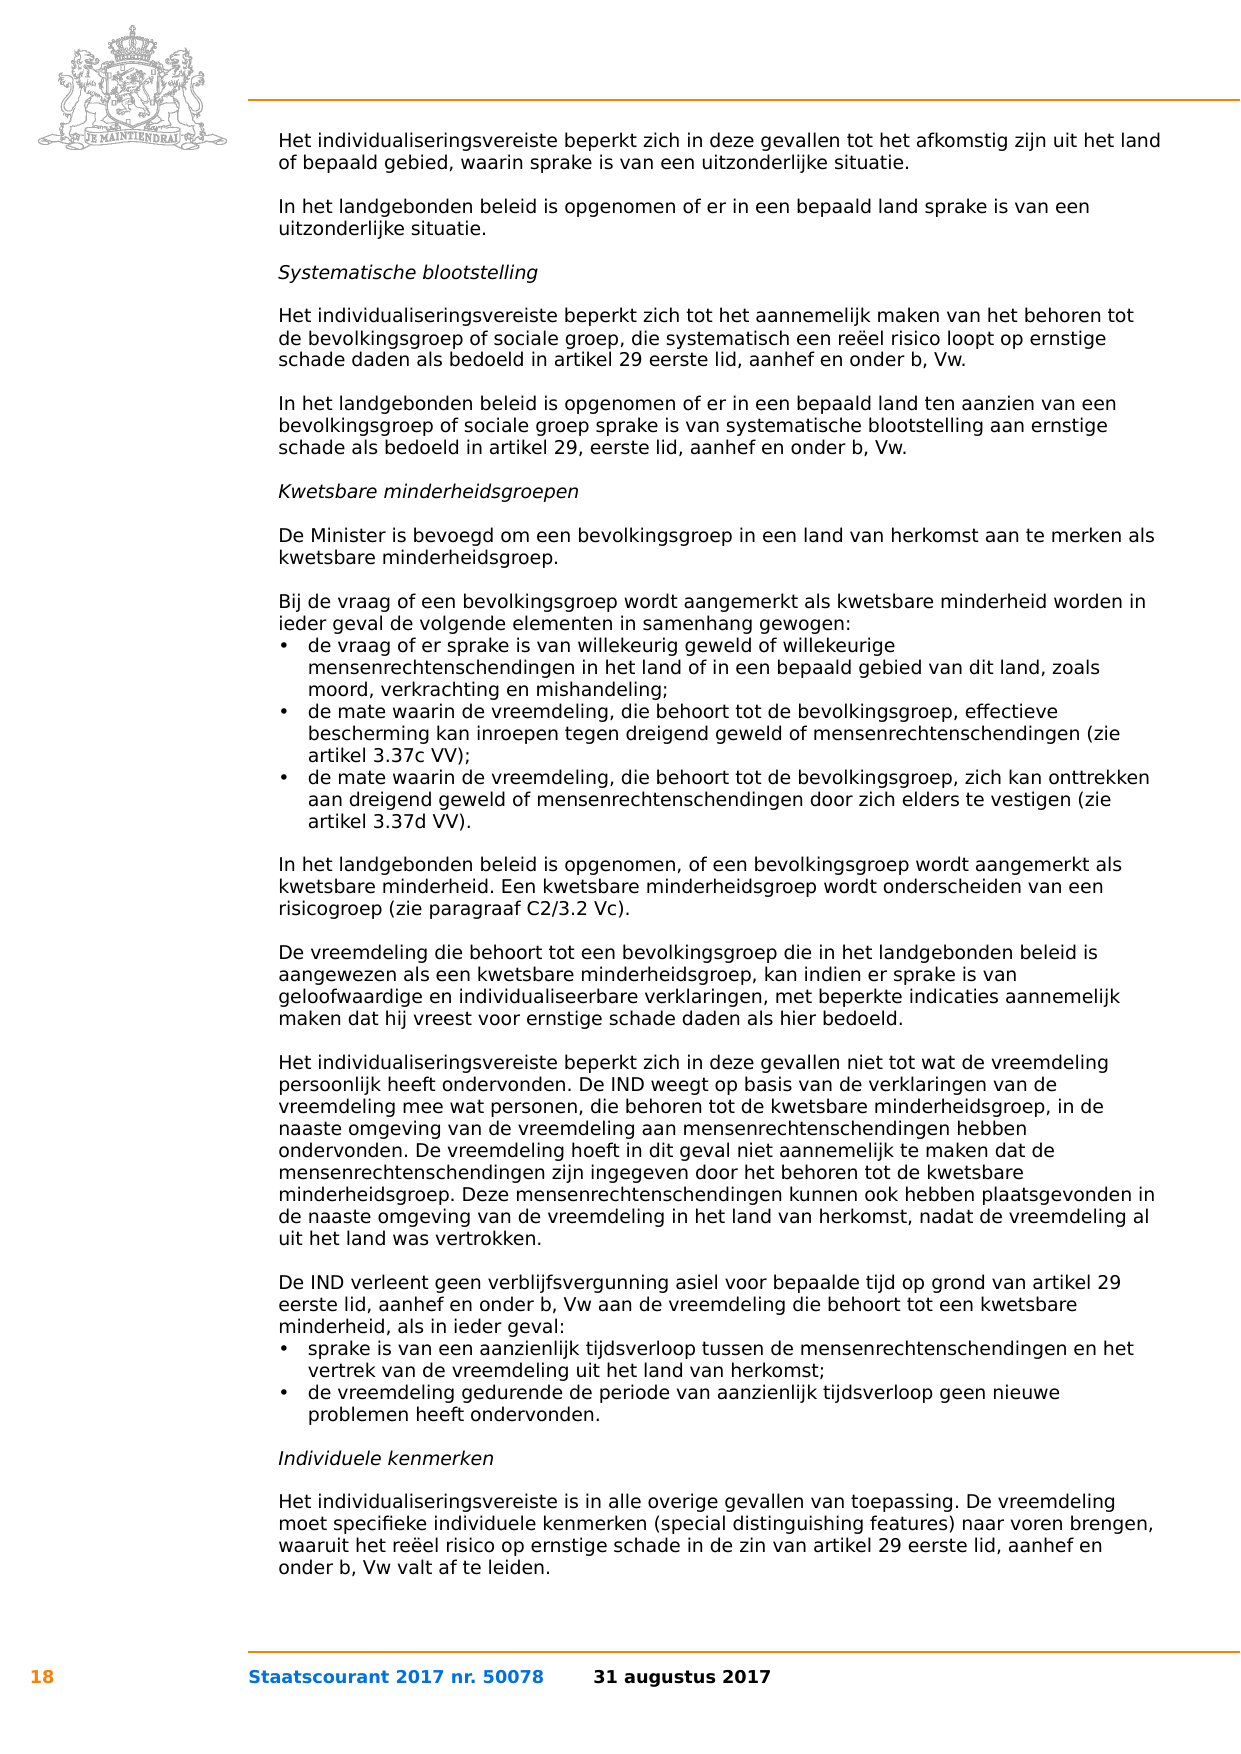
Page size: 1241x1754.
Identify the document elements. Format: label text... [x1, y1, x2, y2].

text Het individualiseringsvereiste is in alle overige gevallen van toepassing. De vreemdeling moet specifieke individuele kenmerken (special distinguishing features) naar voren brengen, waaruit het reëel risico op ernstige schade in de zin van artikel 29 eerste lid, aanhef en onder b, Vw valt af te leiden. [278, 1491, 1163, 1579]
text Bij de vraag of een bevolkingsgroep wordt aangemerkt als kwetsbare minderheid worden in ieder geval de volgende elementen in samenhang gewogen: [278, 591, 1163, 635]
subtitle Systematische blootstelling [278, 262, 1163, 283]
text • de vraag of er sprake is van willekeurig geweld of willekeurige mensenrechtenschendingen in het land of in een bepaald gebied van dit land, zoals moord, verkrachting en mishandeling; [278, 635, 1163, 701]
subtitle Individuele kenmerken [278, 1447, 1163, 1469]
text In het landgebonden beleid is opgenomen of er in een bepaald land sprake is van een uitzonderlijke situatie. [278, 196, 1163, 240]
text • de mate waarin de vreemdeling, die behoort tot de bevolkingsgroep, effectieve bescherming kan inroepen tegen dreigend geweld of mensenrechtenschendingen (zie artikel 3.37c VV); [278, 701, 1163, 767]
picture [38, 25, 227, 150]
text Het individualiseringsvereiste beperkt zich in deze gevallen tot het afkomstig zijn uit het land of bepaald gebied, waarin sprake is van een uitzonderlijke situatie. [278, 130, 1163, 174]
text De IND verleent geen verblijfsvergunning asiel voor bepaalde tijd op grond van artikel 29 eerste lid, aanhef en onder b, Vw aan de vreemdeling die behoort tot een kwetsbare minderheid, als in ieder geval: [278, 1272, 1163, 1338]
text Het individualiseringsvereiste beperkt zich tot het aannemelijk maken van het behoren tot de bevolkingsgroep of sociale groep, die systematisch een reëel risico loopt op ernstige schade daden als bedoeld in artikel 29 eerste lid, aanhef en onder b, Vw. [278, 305, 1163, 371]
text • sprake is van een aanzienlijk tijdsverloop tussen de mensenrechtenschendingen en het vertrek van de vreemdeling uit het land van herkomst; [278, 1338, 1163, 1382]
text Het individualiseringsvereiste beperkt zich in deze gevallen niet tot wat de vreemdeling persoonlijk heeft ondervonden. De IND weegt op basis van de verklaringen van de vreemdeling mee wat personen, die behoren tot de kwetsbare minderheidsgroep, in de naaste omgeving van de vreemdeling aan mensenrechtenschendingen hebben ondervonden. De vreemdeling hoeft in dit geval niet aannemelijk te maken dat de mensenrechtenschendingen zijn ingegeven door het behoren tot de kwetsbare minderheidsgroep. Deze mensenrechtenschendingen kunnen ook hebben plaatsgevonden in de naaste omgeving van de vreemdeling in het land van herkomst, nadat de vreemdeling al uit het land was vertrokken. [278, 1052, 1163, 1250]
text De vreemdeling die behoort tot een bevolkingsgroep die in het landgebonden beleid is aangewezen als een kwetsbare minderheidsgroep, kan indien er sprake is van geloofwaardige en individualiseerbare verklaringen, met beperkte indicaties aannemelijk maken dat hij vreest voor ernstige schade daden als hier bedoeld. [278, 942, 1163, 1030]
text • de vreemdeling gedurende de periode van aanzienlijk tijdsverloop geen nieuwe problemen heeft ondervonden. [278, 1382, 1163, 1426]
subtitle Kwetsbare minderheidsgroepen [278, 481, 1163, 503]
text In het landgebonden beleid is opgenomen of er in een bepaald land ten aanzien van een bevolkingsgroep of sociale groep sprake is van systematische blootstelling aan ernstige schade als bedoeld in artikel 29, eerste lid, aanhef en onder b, Vw. [278, 393, 1163, 459]
text • de mate waarin de vreemdeling, die behoort tot de bevolkingsgroep, zich kan onttrekken aan dreigend geweld of mensenrechtenschendingen door zich elders te vestigen (zie artikel 3.37d VV). [278, 767, 1163, 832]
text In het landgebonden beleid is opgenomen, of een bevolkingsgroep wordt aangemerkt als kwetsbare minderheid. Een kwetsbare minderheidsgroep wordt onderscheiden van een risicogroep (zie paragraaf C2/3.2 Vc). [278, 854, 1163, 920]
text De Minister is bevoegd om een bevolkingsgroep in een land van herkomst aan te merken als kwetsbare minderheidsgroep. [278, 525, 1163, 569]
